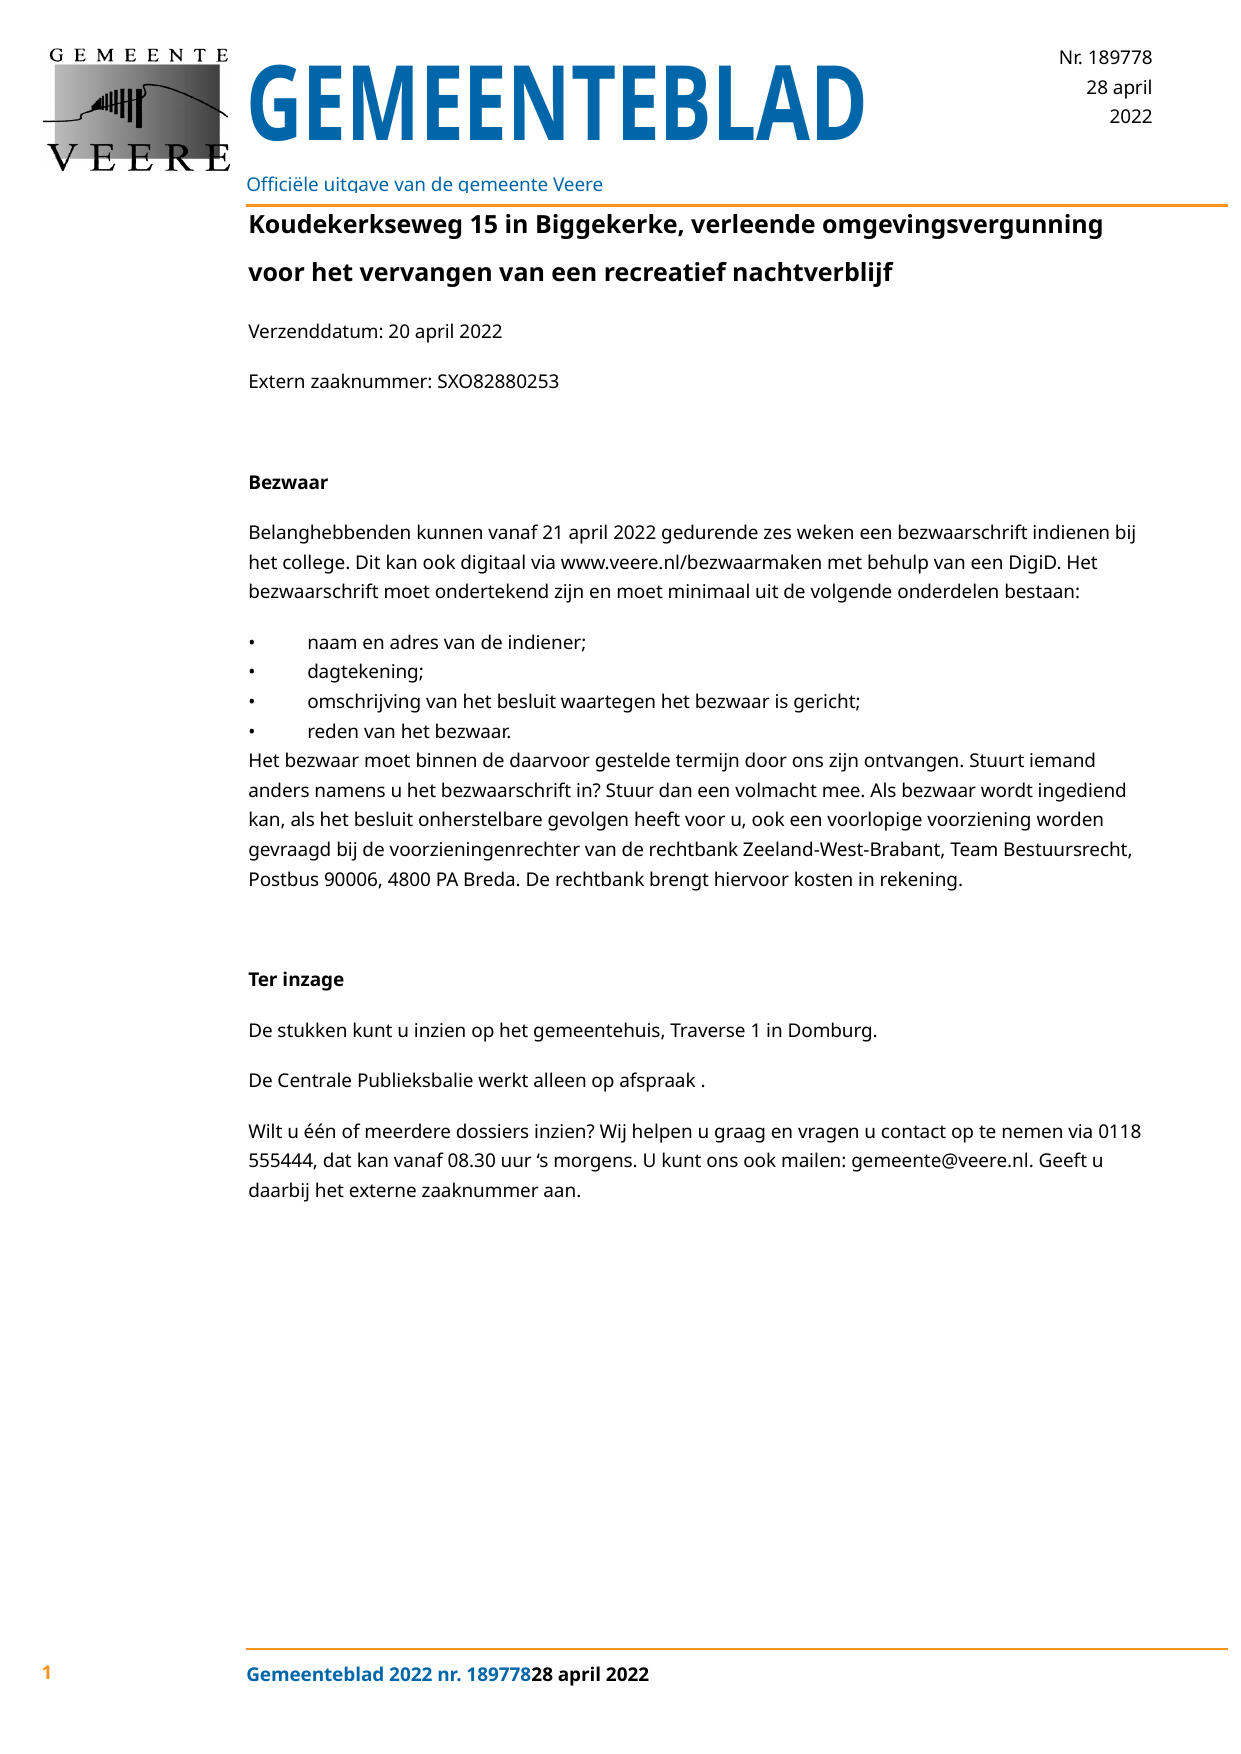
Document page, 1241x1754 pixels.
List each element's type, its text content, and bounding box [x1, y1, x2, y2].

text Bezwaar [248, 469, 1152, 495]
text Verzenddatum: 20 april 2022 [248, 318, 1152, 344]
list omschrijving van het besluit waartegen het bezwaar is gericht; [248, 688, 1152, 714]
text Koudekerkseweg 15 in Biggekerke, verleende omgevingsvergunning voor het vervangen van een recreatief nachtverblijf [248, 207, 1152, 288]
text Belanghebbenden kunnen vanaf 21 april 2022 gedurende zes weken een bezwaarschrift indienen bij het college. Dit kan ook digitaal via www.veere.nl/bezwaarmaken met behulp van een DigiD. Het bezwaarschrift moet ondertekend zijn en moet minimaal uit de volgende onderdelen bestaan: [248, 519, 1152, 604]
text Ter inzage [248, 967, 1152, 992]
list naam en adres van de indiener; [248, 629, 1152, 655]
text De Centrale Publieksbalie werkt alleen op afspraak . [248, 1067, 1152, 1093]
list dagtekening; [248, 659, 1152, 684]
text Wilt u één of meerdere dossiers inzien? Wij helpen u graag en vragen u contact op te nemen via 0118 555444, dat kan vanaf 08.30 uur ‘s morgens. U kunt ons ook mailen: gemeente@veere.nl. Geeft u daarbij het externe zaaknummer aan. [248, 1118, 1152, 1203]
text Extern zaaknummer: SXO82880253 [248, 368, 1152, 394]
picture [41, 47, 231, 172]
text Het bezwaar moet binnen de daarvoor gestelde termijn door ons zijn ontvangen. Stuurt iemand anders namens u het bezwaarschrift in? Stuur dan een volmacht mee. Als bezwaar wordt ingediend kan, als het besluit onherstelbare gevolgen heeft voor u, ook een voorlopige voorziening worden gevraagd bij de voorzieningenrechter van de rechtbank Zeeland-West-Brabant, Team Bestuursrecht, Postbus 90006, 4800 PA Breda. De rechtbank brengt hiervoor kosten in rekening. [248, 747, 1152, 892]
text De stukken kunt u inzien op het gemeentehuis, Traverse 1 in Domburg. [248, 1017, 1152, 1043]
list reden van het bezwaar. [248, 718, 1152, 744]
